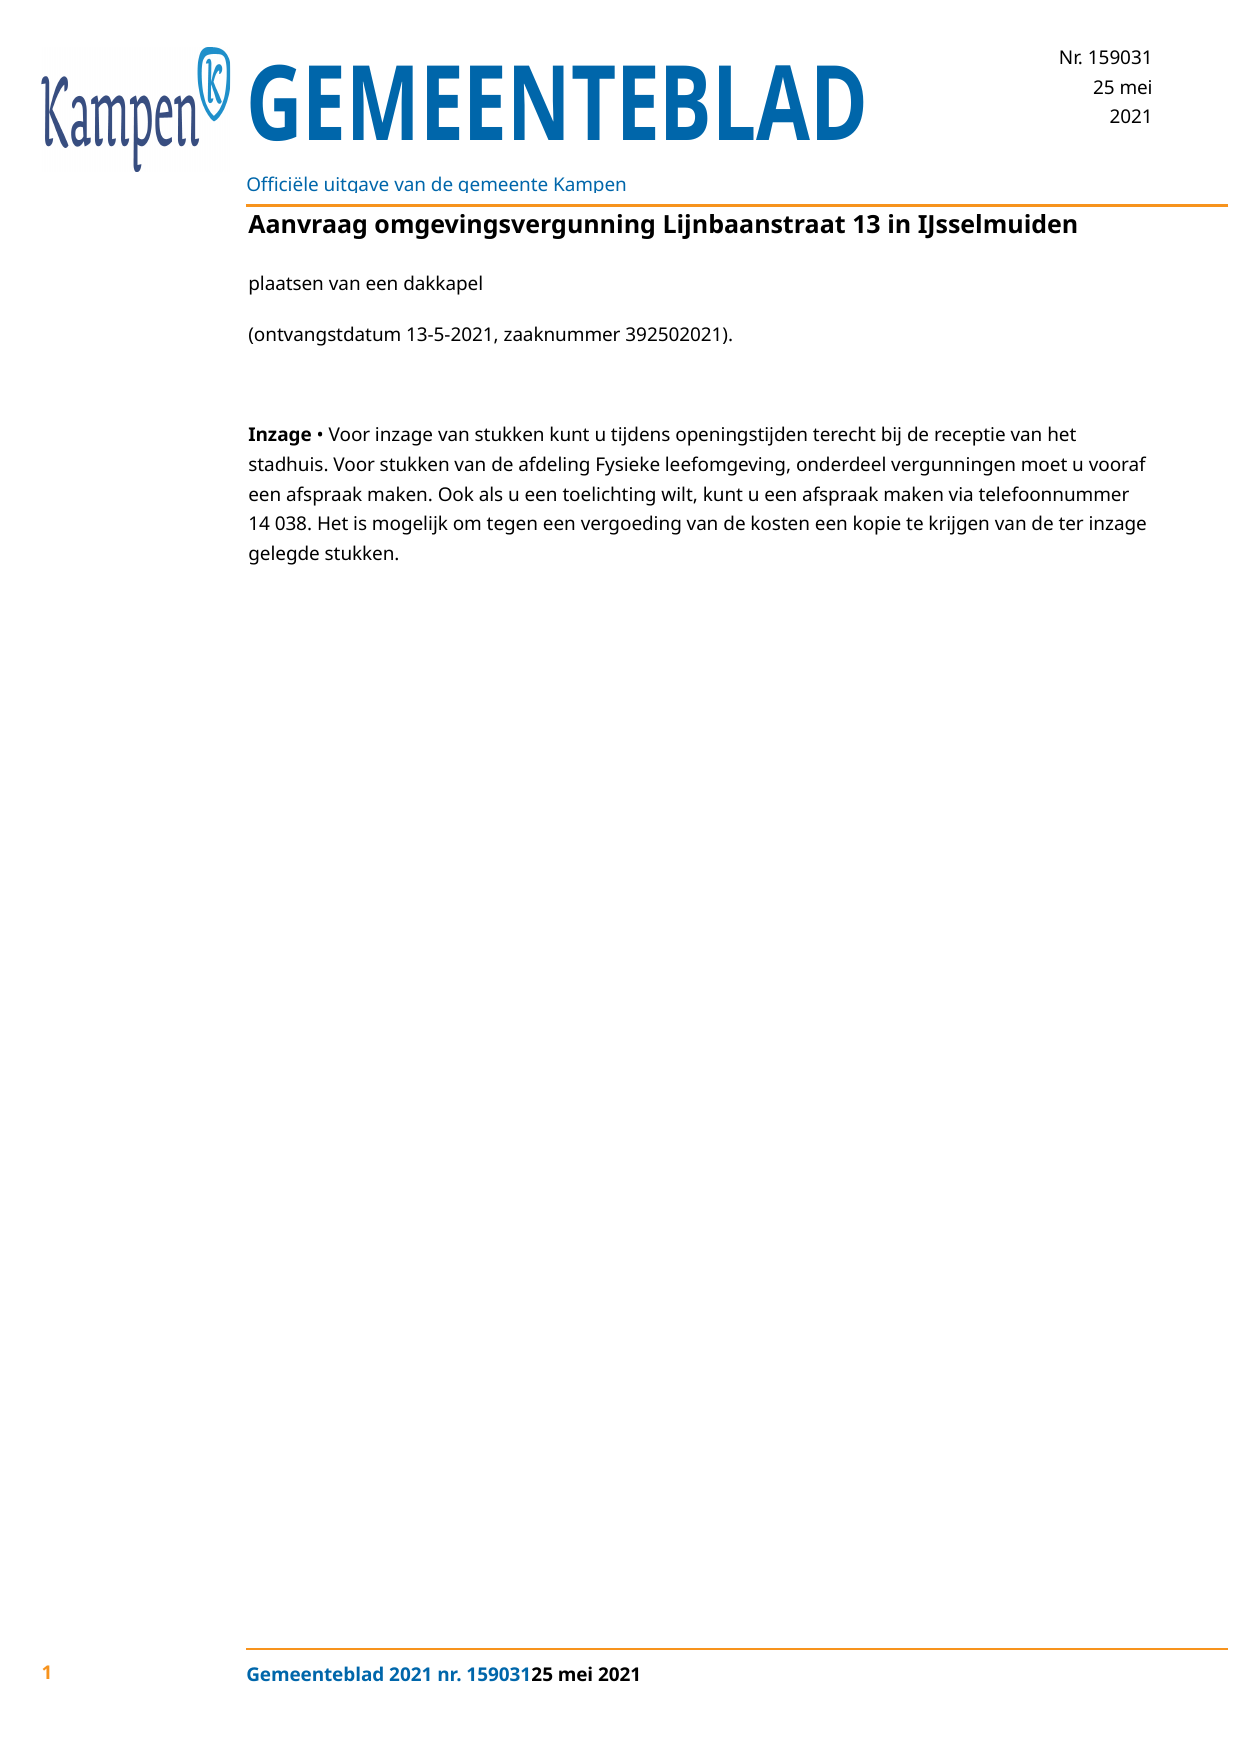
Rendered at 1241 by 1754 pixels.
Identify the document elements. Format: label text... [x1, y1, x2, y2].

text (ontvangstdatum 13-5-2021, zaaknummer 392502021). [248, 321, 1152, 346]
text plaatsen van een dakkapel [248, 270, 1152, 296]
picture [41, 47, 231, 172]
text Inzage • Voor inzage van stukken kunt u tijdens openingstijden terecht bij de receptie van het stadhuis. Voor stukken van de afdeling Fysieke leefomgeving, onderdeel vergunningen moet u vooraf een afspraak maken. Ook als u een toelichting wilt, kunt u een afspraak maken via telefoonnummer 14 038. Het is mogelijk om tegen een vergoeding van de kosten een kopie te krijgen van de ter inzage gelegde stukken. [248, 422, 1152, 566]
text Aanvraag omgevingsvergunning Lijnbaanstraat 13 in IJsselmuiden [248, 207, 1152, 241]
